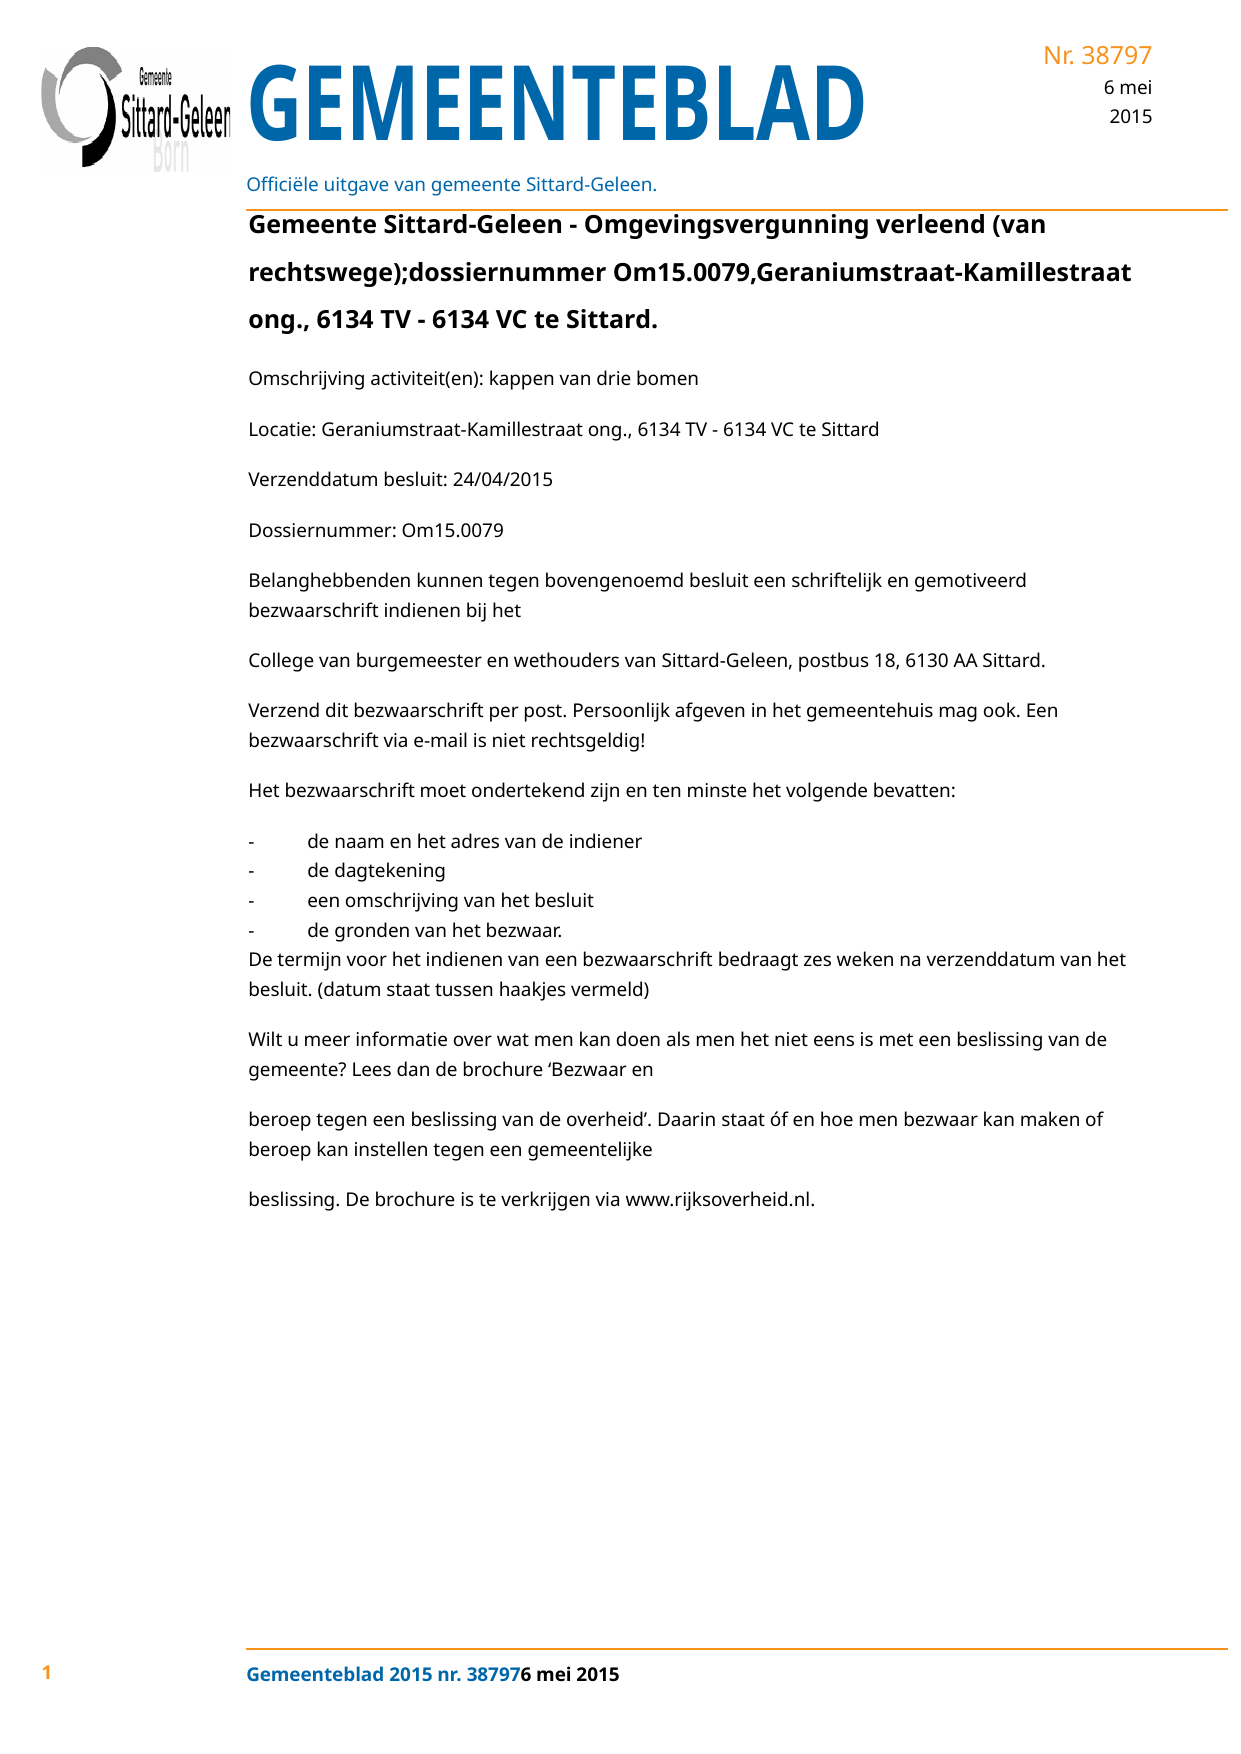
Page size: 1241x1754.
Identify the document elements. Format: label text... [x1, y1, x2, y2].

text Verzend dit bezwaarschrift per post. Persoonlijk afgeven in het gemeentehuis mag ook. Een bezwaarschrift via e-mail is niet rechtsgeldig! [248, 698, 1152, 753]
text Omschrijving activiteit(en): kappen van drie bomen [248, 366, 1152, 391]
list de gronden van het bezwaar. [248, 917, 1152, 942]
picture [41, 47, 231, 172]
text Locatie: Geraniumstraat-Kamillestraat ong., 6134 TV - 6134 VC te Sittard [248, 416, 1152, 442]
list de dagtekening [248, 858, 1152, 883]
text College van burgemeester en wethouders van Sittard-Geleen, postbus 18, 6130 AA Sittard. [248, 647, 1152, 673]
text Verzenddatum besluit: 24/04/2015 [248, 466, 1152, 492]
text beroep tegen een beslissing van de overheid’. Daarin staat óf en hoe men bezwaar kan maken of beroep kan instellen tegen een gemeentelijke [248, 1106, 1152, 1162]
list een omschrijving van het besluit [248, 887, 1152, 913]
text Gemeente Sittard-Geleen - Omgevingsvergunning verleend (van rechtswege);dossiernummer Om15.0079,Geraniumstraat-Kamillestraat ong., 6134 TV - 6134 VC te Sittard. [248, 211, 1152, 336]
text Belanghebbenden kunnen tegen bovengenoemd besluit een schriftelijk en gemotiveerd bezwaarschrift indienen bij het [248, 567, 1152, 622]
text Wilt u meer informatie over wat men kan doen als men het niet eens is met een beslissing van de gemeente? Lees dan de brochure ‘Bezwaar en [248, 1026, 1152, 1082]
text De termijn voor het indienen van een bezwaarschrift bedraagt zes weken na verzenddatum van het besluit. (datum staat tussen haakjes vermeld) [248, 946, 1152, 1002]
list de naam en het adres van de indiener [248, 828, 1152, 854]
text Het bezwaarschrift moet ondertekend zijn en ten minste het volgende bevatten: [248, 778, 1152, 803]
text Dossiernummer: Om15.0079 [248, 517, 1152, 542]
text beslissing. De brochure is te verkrijgen via www.rijksoverheid.nl. [248, 1186, 1152, 1212]
